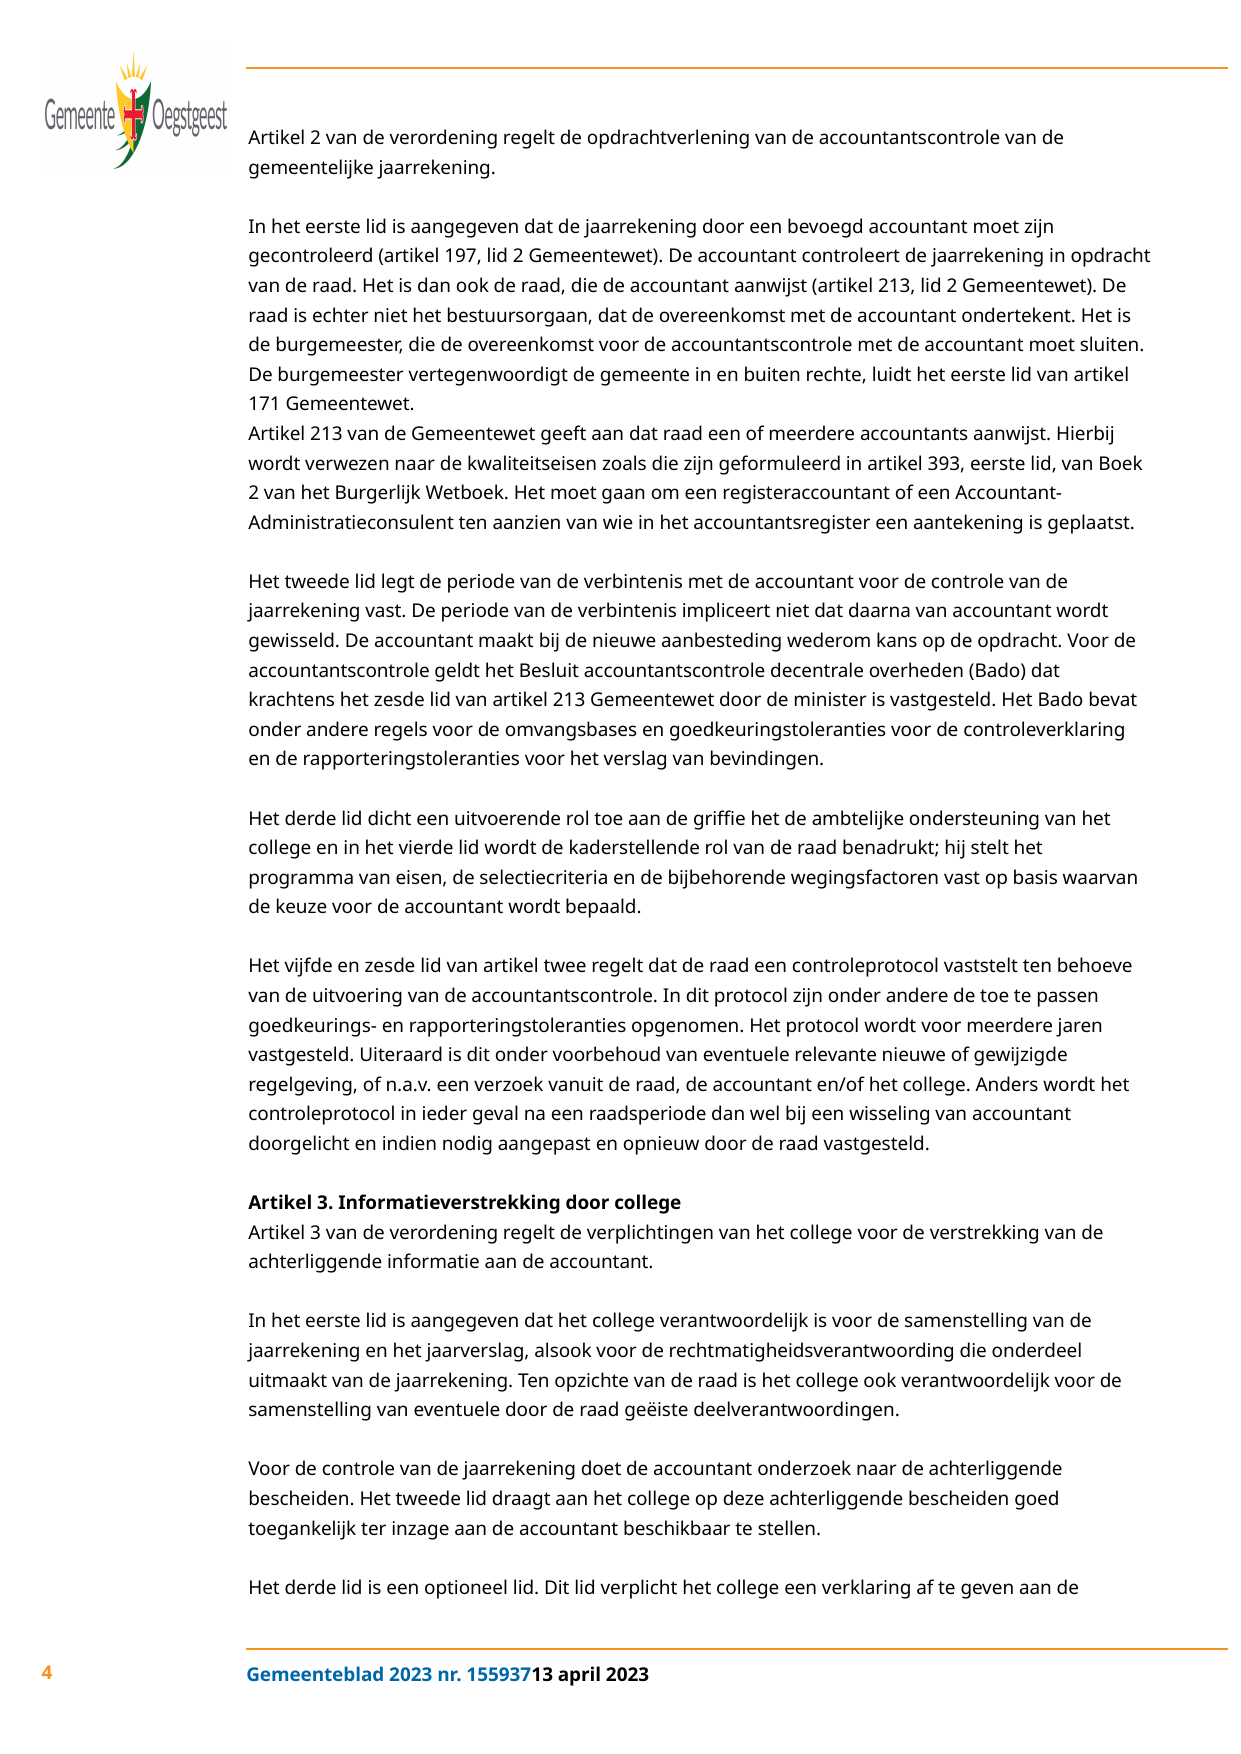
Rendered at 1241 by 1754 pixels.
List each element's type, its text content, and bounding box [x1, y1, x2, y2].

picture [41, 47, 231, 172]
text Artikel 3 van de verordening regelt de verplichtingen van het college voor de verstrekking van de achterliggende informatie aan de accountant. [248, 1219, 1152, 1274]
text Het derde lid dicht een uitvoerende rol toe aan de griffie het de ambtelijke ondersteuning van het college en in het vierde lid wordt de kaderstellende rol van de raad benadrukt; hij stelt het programma van eisen, de selectiecriteria en de bijbehorende wegingsfactoren vast op basis waarvan de keuze voor de accountant wordt bepaald. [248, 805, 1152, 919]
text Artikel 213 van de Gemeentewet geeft aan dat raad een of meerdere accountants aanwijst. Hierbij wordt verwezen naar de kwaliteitseisen zoals die zijn geformuleerd in artikel 393, eerste lid, van Boek 2 van het Burgerlijk Wetboek. Het moet gaan om een registeraccountant of een Accountant-Administratieconsulent ten aanzien van wie in het accountantsregister een aantekening is geplaatst. [248, 420, 1152, 535]
text In het eerste lid is aangegeven dat de jaarrekening door een bevoegd accountant moet zijn gecontroleerd (artikel 197, lid 2 Gemeentewet). De accountant controleert de jaarrekening in opdracht van de raad. Het is dan ook de raad, die de accountant aanwijst (artikel 213, lid 2 Gemeentewet). De raad is echter niet het bestuursorgaan, dat de overeenkomst met de accountant ondertekent. Het is de burgemeester, die de overeenkomst voor de accountantscontrole met de accountant moet sluiten. De burgemeester vertegenwoordigt de gemeente in en buiten rechte, luidt het eerste lid van artikel 171 Gemeentewet. [248, 213, 1152, 416]
text Het tweede lid legt de periode van de verbintenis met de accountant voor de controle van de jaarrekening vast. De periode van de verbintenis impliceert niet dat daarna van accountant wordt gewisseld. De accountant maakt bij de nieuwe aanbesteding wederom kans op de opdracht. Voor de accountantscontrole geldt het Besluit accountantscontrole decentrale overheden (Bado) dat krachtens het zesde lid van artikel 213 Gemeentewet door de minister is vastgesteld. Het Bado bevat onder andere regels voor de omvangsbases en goedkeuringstoleranties voor de controleverklaring en de rapporteringstoleranties voor het verslag van bevindingen. [248, 568, 1152, 771]
text Het vijfde en zesde lid van artikel twee regelt dat de raad een controleprotocol vaststelt ten behoeve van de uitvoering van de accountantscontrole. In dit protocol zijn onder andere de toe te passen goedkeurings- en rapporteringstoleranties opgenomen. Het protocol wordt voor meerdere jaren vastgesteld. Uiteraard is dit onder voorbehoud van eventuele relevante nieuwe of gewijzigde regelgeving, of n.a.v. een verzoek vanuit de raad, de accountant en/of het college. Anders wordt het controleprotocol in ieder geval na een raadsperiode dan wel bij een wisseling van accountant doorgelicht en indien nodig aangepast en opnieuw door de raad vastgesteld. [248, 953, 1152, 1156]
text Voor de controle van de jaarrekening doet de accountant onderzoek naar de achterliggende bescheiden. Het tweede lid draagt aan het college op deze achterliggende bescheiden goed toegankelijk ter inzage aan de accountant beschikbaar te stellen. [248, 1456, 1152, 1541]
text In het eerste lid is aangegeven dat het college verantwoordelijk is voor de samenstelling van de jaarrekening en het jaarverslag, alsook voor de rechtmatigheidsverantwoording die onderdeel uitmaakt van de jaarrekening. Ten opzichte van de raad is het college ook verantwoordelijk voor de samenstelling van eventuele door de raad geëiste deelverantwoordingen. [248, 1308, 1152, 1422]
text Het derde lid is een optioneel lid. Dit lid verplicht het college een verklaring af te geven aan de [248, 1574, 1152, 1600]
text Artikel 2 van de verordening regelt de opdrachtverlening van de accountantscontrole van de gemeentelijke jaarrekening. [248, 124, 1152, 180]
text Artikel 3. Informatieverstrekking door college [248, 1189, 1152, 1215]
